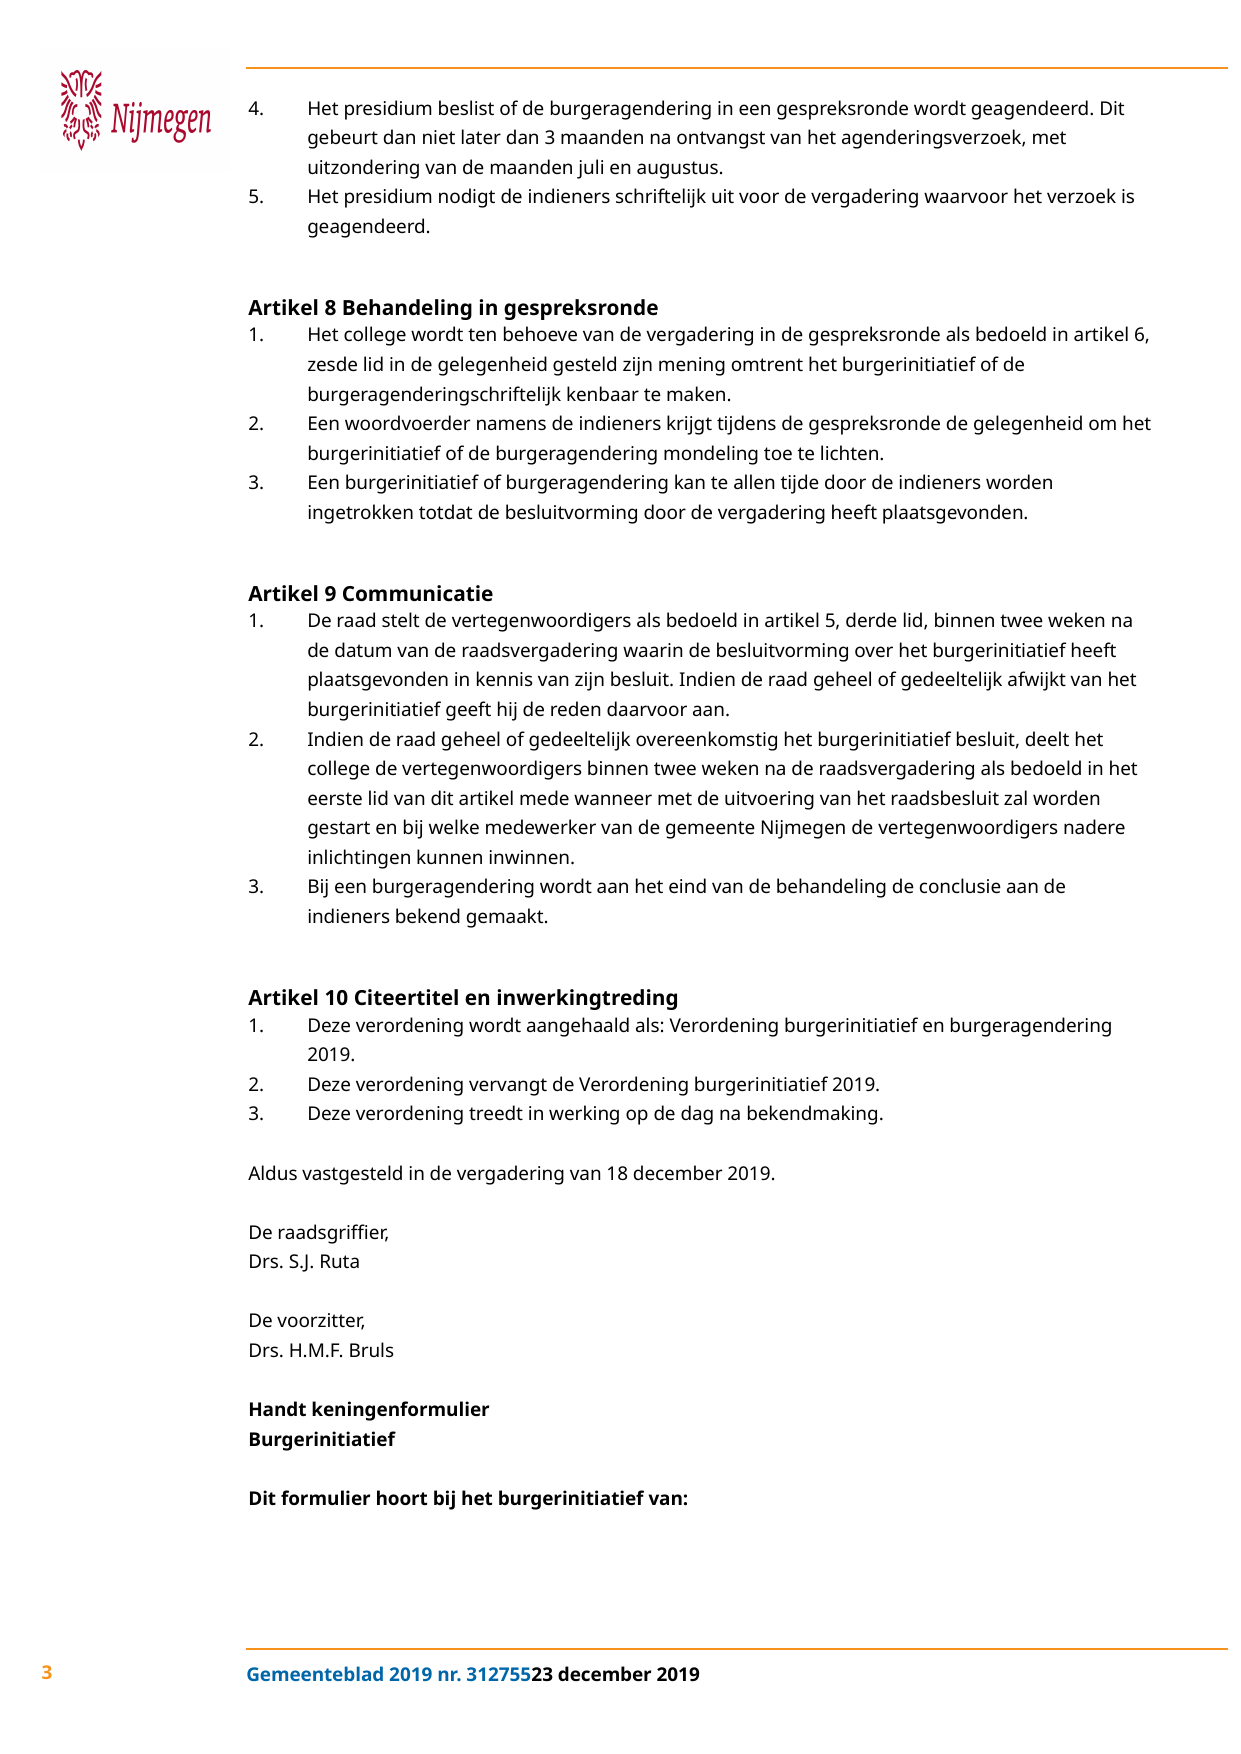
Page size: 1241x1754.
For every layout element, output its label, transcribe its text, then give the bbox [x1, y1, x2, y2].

list Deze verordening wordt aangehaald als: Verordening burgerinitiatief en burgeragendering 2019. [248, 1012, 1152, 1067]
list Indien de raad geheel of gedeeltelijk overeenkomstig het burgerinitiatief besluit, deelt het college de vertegenwoordigers binnen twee weken na de raadsvergadering als bedoeld in het eerste lid van dit artikel mede wanneer met de uitvoering van het raadsbesluit zal worden gestart en bij welke medewerker van de gemeente Nijmegen de vertegenwoordigers nadere inlichtingen kunnen inwinnen. [248, 726, 1152, 870]
text De voorzitter, [248, 1308, 1152, 1333]
list Een burgerinitiatief of burgeragendering kan te allen tijde door de indieners worden ingetrokken totdat de besluitvorming door de vergadering heeft plaatsgevonden. [248, 469, 1152, 525]
text De raadsgriffier, [248, 1219, 1152, 1244]
text Handt keningenformulier [248, 1396, 1152, 1422]
text Artikel 8 Behandeling in gespreksronde [248, 293, 1152, 322]
list Deze verordening vervangt de Verordening burgerinitiatief 2019. [248, 1071, 1152, 1097]
list Het college wordt ten behoeve van de vergadering in de gespreksronde als bedoeld in artikel 6, zesde lid in de gelegenheid gesteld zijn mening omtrent het burgerinitiatief of de burgeragenderingschriftelijk kenbaar te maken. [248, 322, 1152, 406]
text Artikel 10 Citeertitel en inwerkingtreding [248, 983, 1152, 1012]
text Drs. H.M.F. Bruls [248, 1337, 1152, 1363]
list De raad stelt de vertegenwoordigers als bedoeld in artikel 5, derde lid, binnen twee weken na de datum van de raadsvergadering waarin de besluitvorming over het burgerinitiatief heeft plaatsgevonden in kennis van zijn besluit. Indien de raad geheel of gedeeltelijk afwijkt van het burgerinitiatief geeft hij de reden daarvoor aan. [248, 607, 1152, 722]
text Burgerinitiatief [248, 1426, 1152, 1452]
list Deze verordening treedt in werking op de dag na bekendmaking. [248, 1101, 1152, 1126]
list Een woordvoerder namens de indieners krijgt tijdens de gespreksronde de gelegenheid om het burgerinitiatief of de burgeragendering mondeling toe te lichten. [248, 410, 1152, 466]
text Artikel 9 Communicatie [248, 579, 1152, 607]
list Bij een burgeragendering wordt aan het eind van de behandeling de conclusie aan de indieners bekend gemaakt. [248, 874, 1152, 929]
text Aldus vastgesteld in de vergadering van 18 december 2019. [248, 1160, 1152, 1185]
list Het presidium nodigt de indieners schriftelijk uit voor de vergadering waarvoor het verzoek is geagendeerd. [248, 183, 1152, 239]
text Drs. S.J. Ruta [248, 1248, 1152, 1274]
text Dit formulier hoort bij het burgerinitiatief van: [248, 1485, 1152, 1511]
list Het presidium beslist of de burgeragendering in een gespreksronde wordt geagendeerd. Dit gebeurt dan niet later dan 3 maanden na ontvangst van het agenderingsverzoek, met uitzondering van de maanden juli en augustus. [248, 95, 1152, 180]
picture [41, 47, 231, 172]
